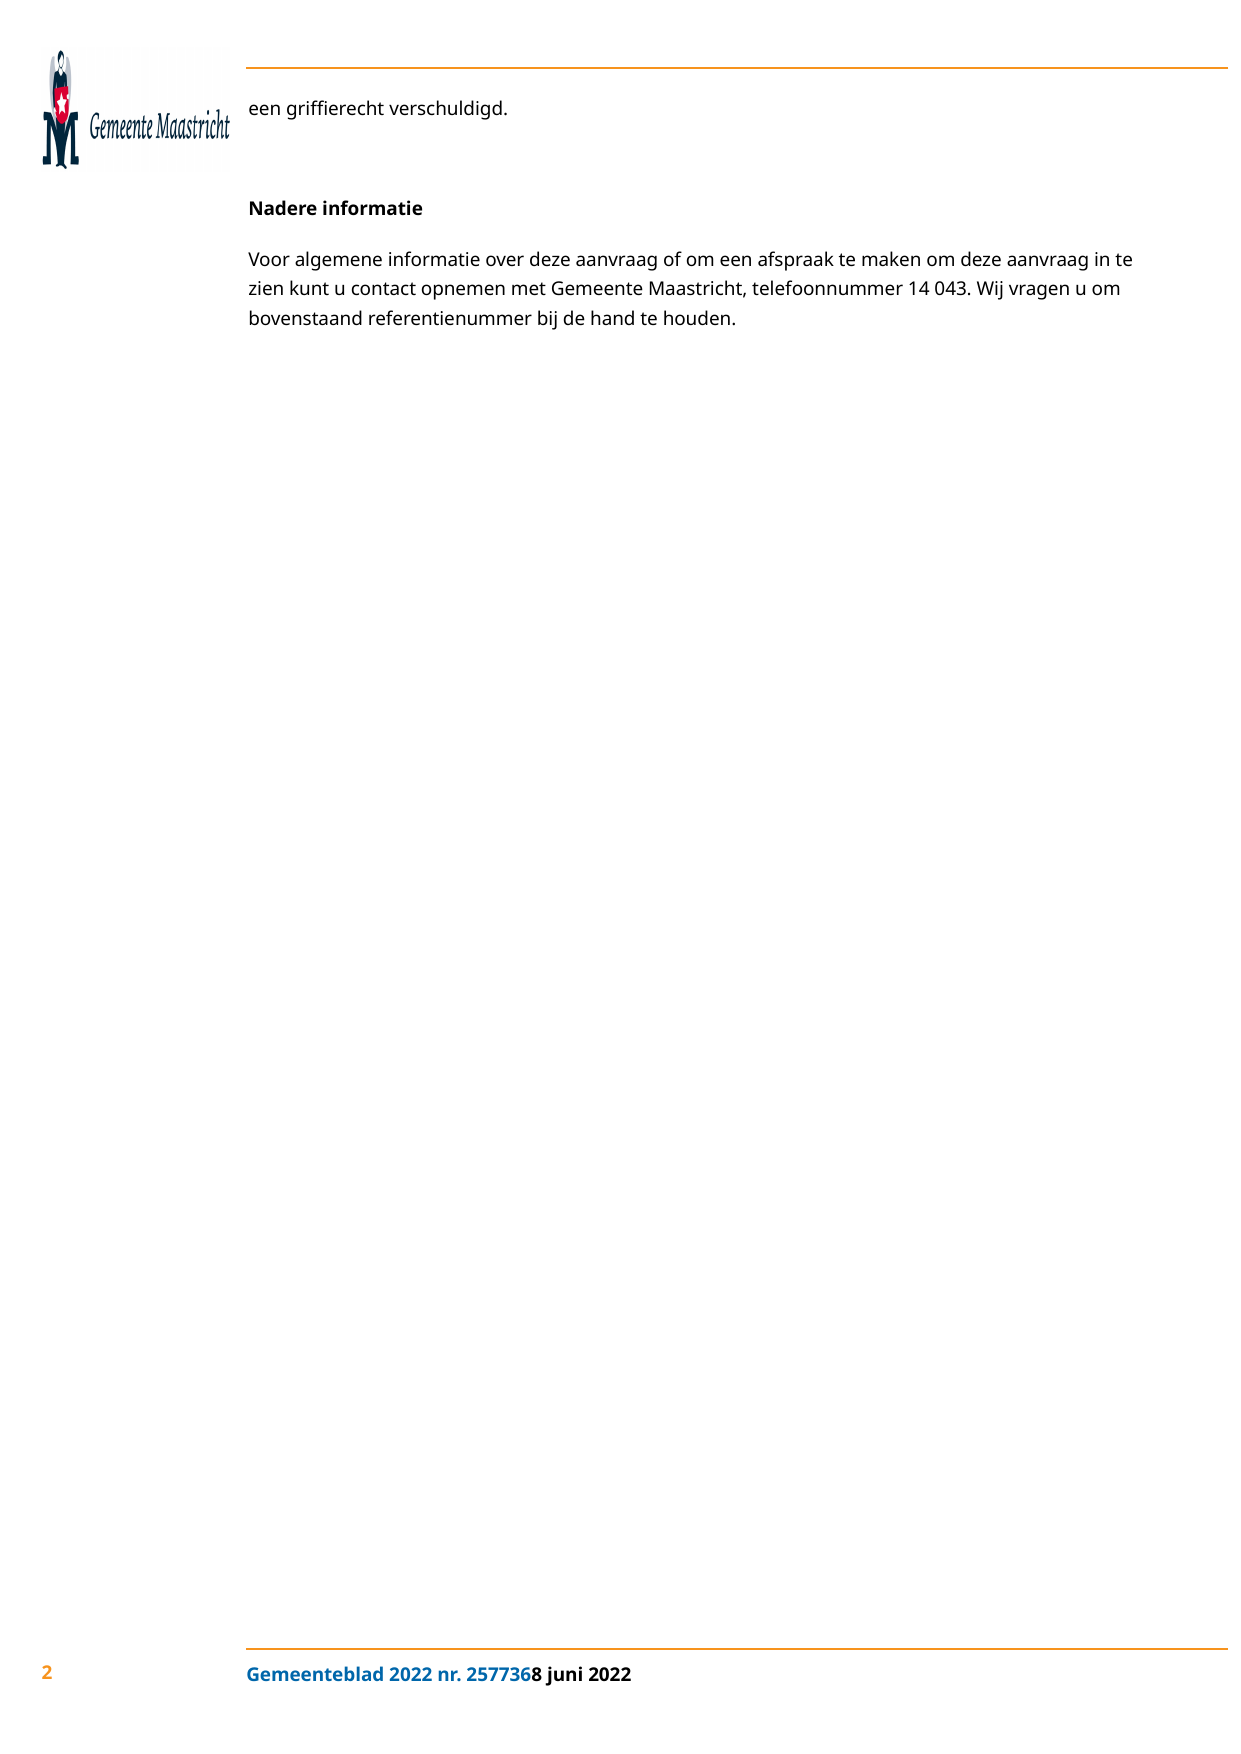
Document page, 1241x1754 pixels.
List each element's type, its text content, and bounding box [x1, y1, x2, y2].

text een griffierecht verschuldigd. [248, 95, 1152, 121]
picture [41, 47, 231, 172]
text Nadere informatie [248, 196, 1152, 221]
text Voor algemene informatie over deze aanvraag of om een afspraak te maken om deze aanvraag in te zien kunt u contact opnemen met Gemeente Maastricht, telefoonnummer 14 043. Wij vragen u om bovenstaand referentienummer bij de hand te houden. [248, 246, 1152, 331]
